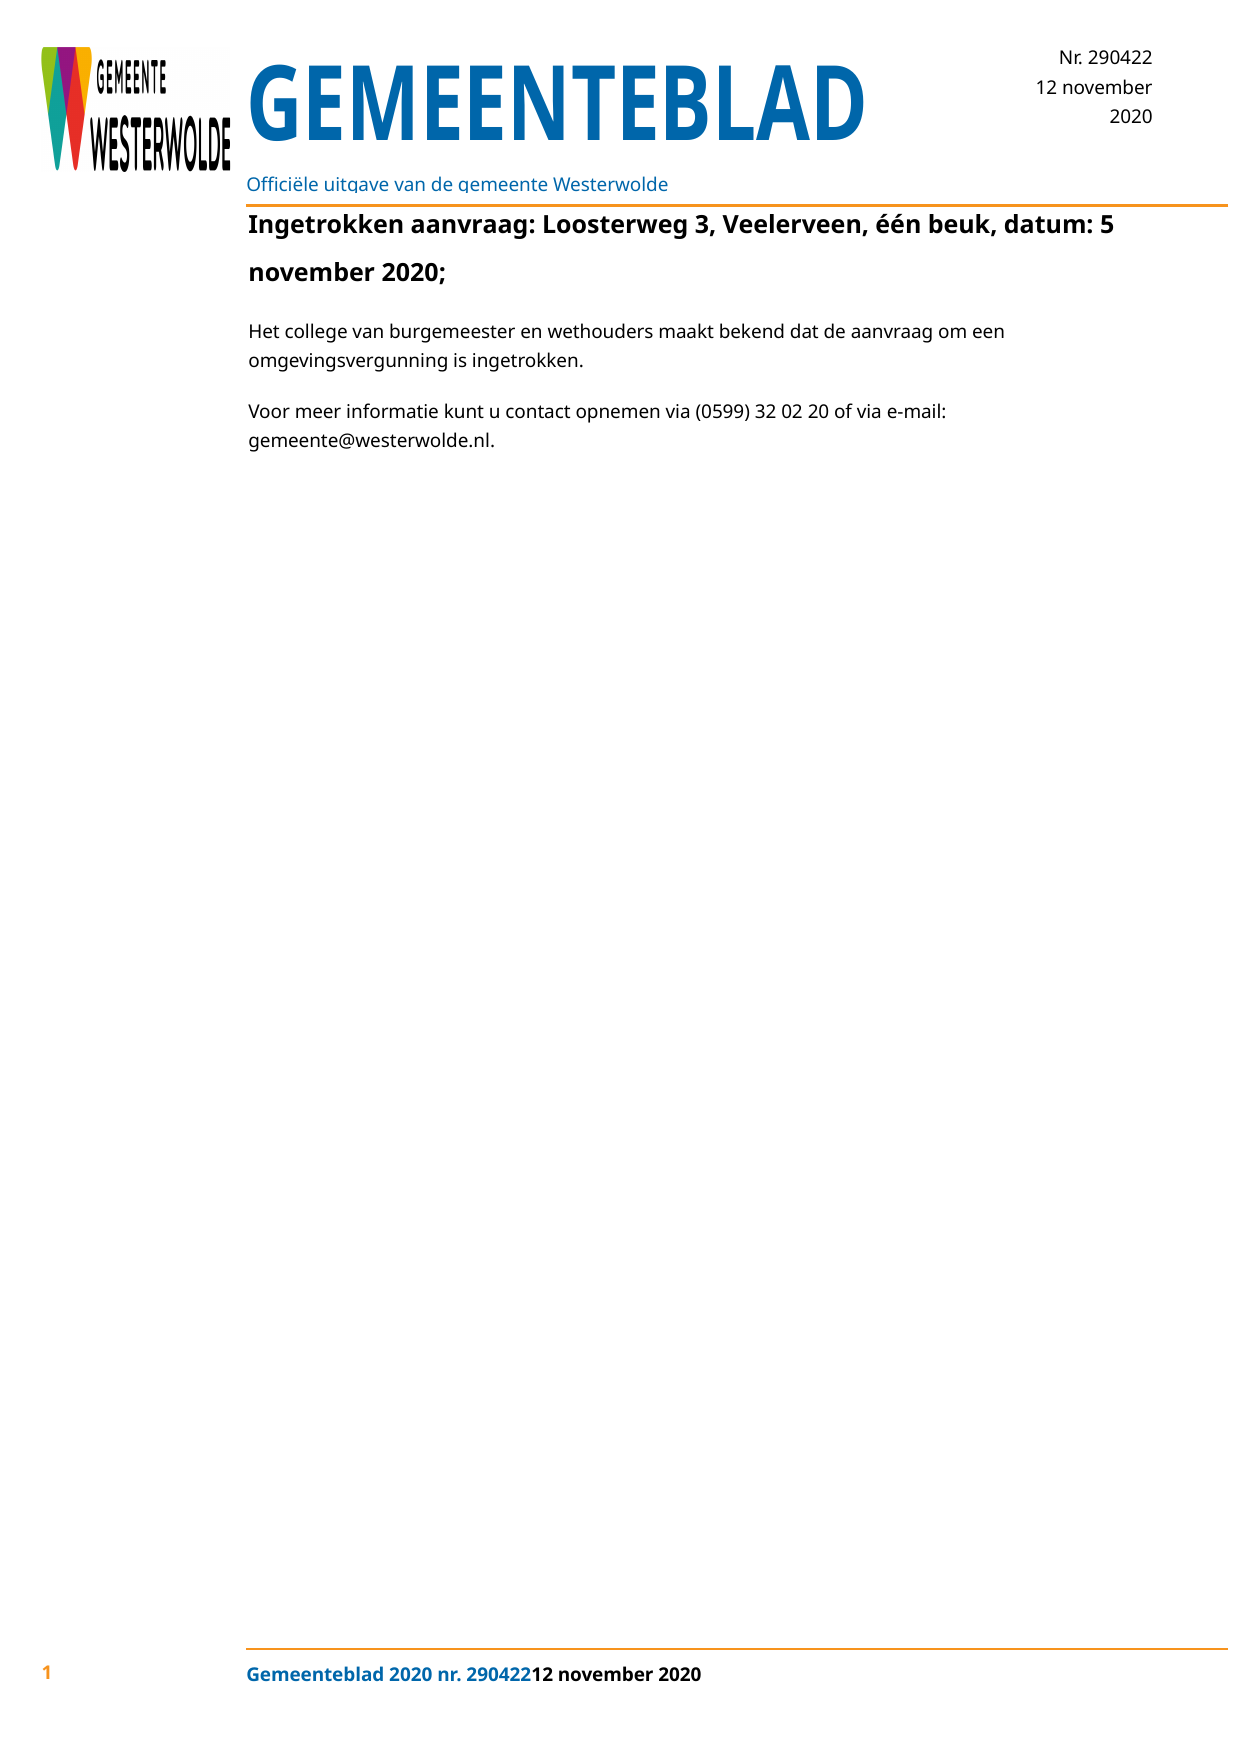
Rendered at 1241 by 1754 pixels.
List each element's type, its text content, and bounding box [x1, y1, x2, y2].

text Voor meer informatie kunt u contact opnemen via (0599) 32 02 20 of via e-mail: gemeente@westerwolde.nl. [248, 398, 1152, 453]
text Ingetrokken aanvraag: Loosterweg 3, Veelerveen, één beuk, datum: 5 november 2020; [248, 207, 1152, 288]
picture [41, 47, 231, 172]
text Het college van burgemeester en wethouders maakt bekend dat de aanvraag om een omgevingsvergunning is ingetrokken. [248, 318, 1152, 373]
